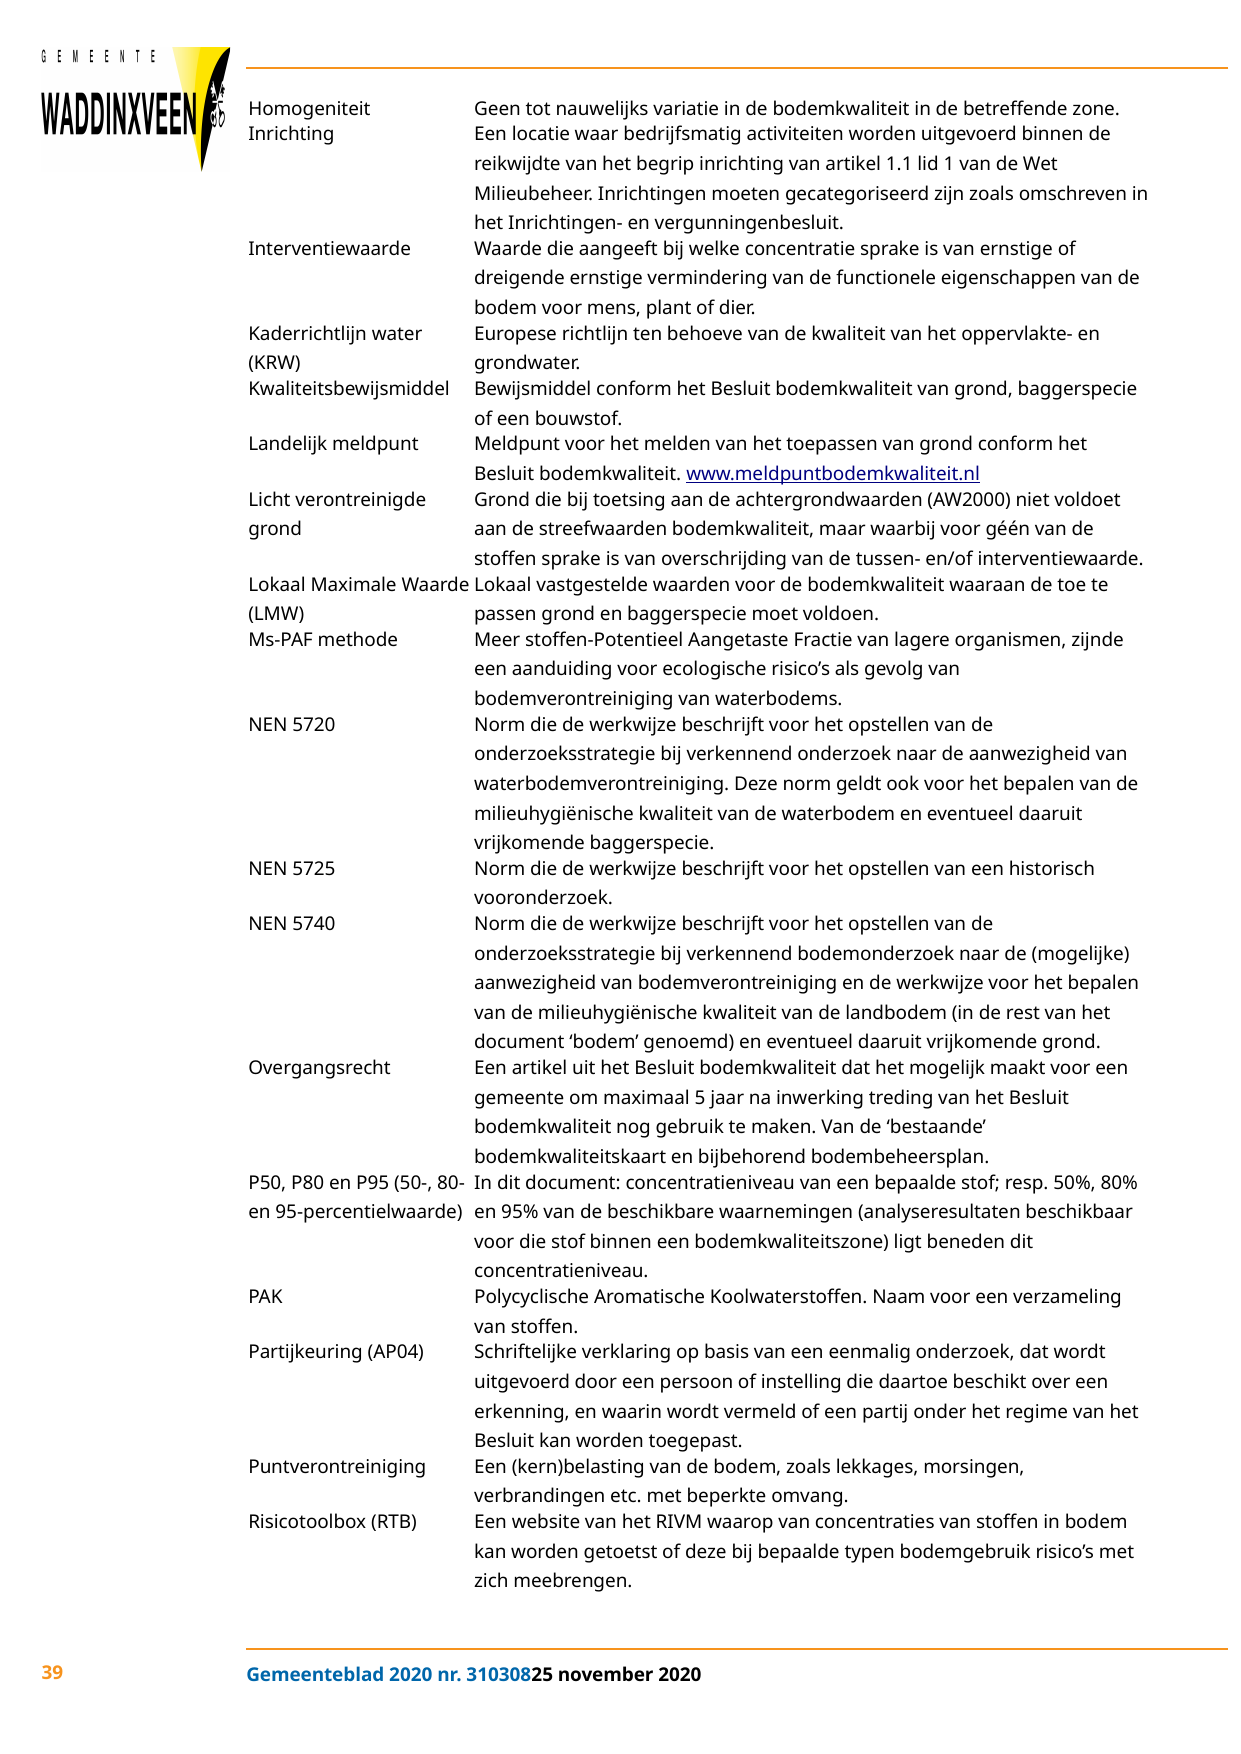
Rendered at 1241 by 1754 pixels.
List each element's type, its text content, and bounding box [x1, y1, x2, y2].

table_cell Grond die bij toetsing aan de achtergrondwaarden (AW2000) niet voldoet aan de streefwaarden bodemkwaliteit, maar waarbij voor géén van de stoffen sprake is van overschrijding van de tussen- en/of interventiewaarde. [474, 486, 1152, 571]
table_cell Europese richtlijn ten behoeve van de kwaliteit van het oppervlakte- en grondwater. [474, 320, 1152, 375]
table_cell NEN 5720 [248, 711, 474, 855]
table_cell Lokaal Maximale Waarde (LMW) [248, 571, 474, 626]
table_cell Licht verontreinigde grond [248, 486, 474, 571]
table_cell Landelijk meldpunt [248, 431, 474, 486]
table_cell Schriftelijke verklaring op basis van een eenmalig onderzoek, dat wordt uitgevoerd door een persoon of instelling die daartoe beschikt over een erkenning, en waarin wordt vermeld of een partij onder het regime van het Besluit kan worden toegepast. [474, 1339, 1152, 1453]
table_cell Een (kern)belasting van de bodem, zoals lekkages, morsingen, verbrandingen etc. met beperkte omvang. [474, 1453, 1152, 1508]
table_cell Homogeniteit [248, 95, 474, 121]
table_cell PAK [248, 1283, 474, 1339]
table_cell Risicotoolbox (RTB) [248, 1509, 474, 1593]
table_cell Overgangsrecht [248, 1054, 474, 1169]
table_cell Interventiewaarde [248, 235, 474, 320]
table_cell Een website van het RIVM waarop van concentraties van stoffen in bodem kan worden getoetst of deze bij bepaalde typen bodemgebruik risico’s met zich meebrengen. [474, 1509, 1152, 1593]
table_cell Inrichting [248, 121, 474, 235]
table_cell Kaderrichtlijn water (KRW) [248, 320, 474, 375]
table_cell Partijkeuring (AP04) [248, 1339, 474, 1453]
table_cell Norm die de werkwijze beschrijft voor het opstellen van de onderzoeksstrategie bij verkennend bodemonderzoek naar de (mogelijke) aanwezigheid van bodemverontreiniging en de werkwijze voor het bepalen van de milieuhygiënische kwaliteit van de landbodem (in de rest van het document ‘bodem’ genoemd) en eventueel daaruit vrijkomende grond. [474, 910, 1152, 1054]
table_cell Een locatie waar bedrijfsmatig activiteiten worden uitgevoerd binnen de reikwijdte van het begrip inrichting van artikel 1.1 lid 1 van de Wet Milieubeheer. Inrichtingen moeten gecategoriseerd zijn zoals omschreven in het Inrichtingen- en vergunningenbesluit. [474, 121, 1152, 235]
table_cell P50, P80 en P95 (50-, 80- en 95-percentielwaarde) [248, 1169, 474, 1283]
table_cell Meer stoffen-Potentieel Aangetaste Fractie van lagere organismen, zijnde een aanduiding voor ecologische risico’s als gevolg van bodemverontreiniging van waterbodems. [474, 626, 1152, 711]
table_cell Lokaal vastgestelde waarden voor de bodemkwaliteit waaraan de toe te passen grond en baggerspecie moet voldoen. [474, 571, 1152, 626]
table_cell Kwaliteitsbewijsmiddel [248, 375, 474, 431]
picture [41, 47, 231, 172]
table_cell Norm die de werkwijze beschrijft voor het opstellen van een historisch vooronderzoek. [474, 855, 1152, 910]
table_cell Polycyclische Aromatische Koolwaterstoffen. Naam voor een verzameling van stoffen. [474, 1283, 1152, 1339]
table_cell Ms-PAF methode [248, 626, 474, 711]
table_cell Bewijsmiddel conform het Besluit bodemkwaliteit van grond, baggerspecie of een bouwstof. [474, 375, 1152, 431]
table_cell NEN 5740 [248, 910, 474, 1054]
table_cell Een artikel uit het Besluit bodemkwaliteit dat het mogelijk maakt voor een gemeente om maximaal 5 jaar na inwerking treding van het Besluit bodemkwaliteit nog gebruik te maken. Van de ‘bestaande’ bodemkwaliteitskaart en bijbehorend bodembeheersplan. [474, 1054, 1152, 1169]
table_cell Waarde die aangeeft bij welke concentratie sprake is van ernstige of dreigende ernstige vermindering van de functionele eigenschappen van de bodem voor mens, plant of dier. [474, 235, 1152, 320]
table_cell Meldpunt voor het melden van het toepassen van grond conform het Besluit bodemkwaliteit. www.meldpuntbodemkwaliteit.nl [474, 431, 1152, 486]
table_cell In dit document: concentratieniveau van een bepaalde stof; resp. 50%, 80% en 95% van de beschikbare waarnemingen (analyseresultaten beschikbaar voor die stof binnen een bodemkwaliteitszone) ligt beneden dit concentratieniveau. [474, 1169, 1152, 1283]
table_cell Geen tot nauwelijks variatie in de bodemkwaliteit in de betreffende zone. [474, 95, 1152, 121]
table_cell NEN 5725 [248, 855, 474, 910]
table_cell Puntverontreiniging [248, 1453, 474, 1508]
table_cell Norm die de werkwijze beschrijft voor het opstellen van de onderzoeksstrategie bij verkennend onderzoek naar de aanwezigheid van waterbodemverontreiniging. Deze norm geldt ook voor het bepalen van de milieuhygiënische kwaliteit van de waterbodem en eventueel daaruit vrijkomende baggerspecie. [474, 711, 1152, 855]
